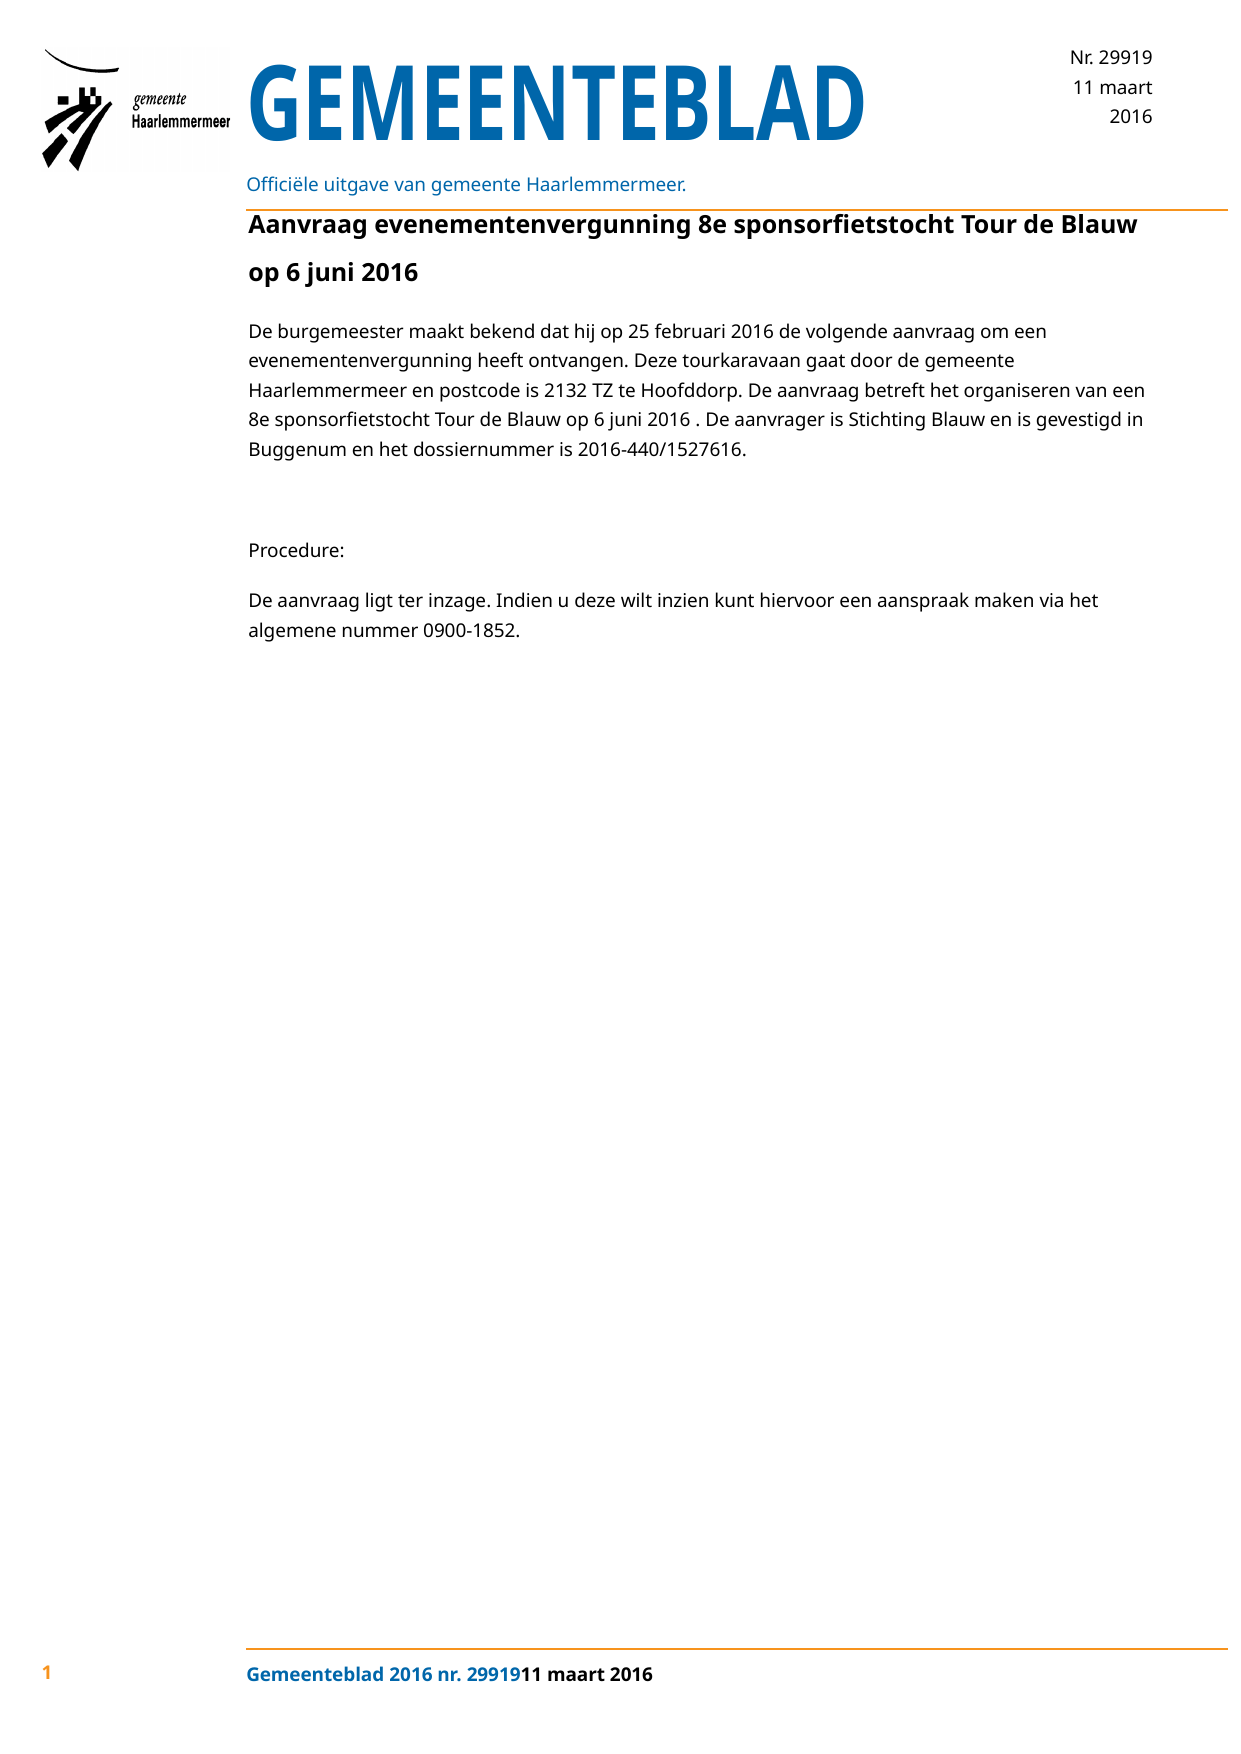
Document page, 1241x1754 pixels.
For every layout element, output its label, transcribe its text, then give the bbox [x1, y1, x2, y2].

picture [41, 47, 231, 172]
text Procedure: [248, 537, 1152, 563]
text De burgemeester maakt bekend dat hij op 25 februari 2016 de volgende aanvraag om een evenementenvergunning heeft ontvangen. Deze tourkaravaan gaat door de gemeente Haarlemmermeer en postcode is 2132 TZ te Hoofddorp. De aanvraag betreft het organiseren van een 8e sponsorfietstocht Tour de Blauw op 6 juni 2016 . De aanvrager is Stichting Blauw en is gevestigd in Buggenum en het dossiernummer is 2016-440/1527616. [248, 318, 1152, 462]
text De aanvraag ligt ter inzage. Indien u deze wilt inzien kunt hiervoor een aanspraak maken via het algemene nummer 0900-1852. [248, 587, 1152, 643]
text Aanvraag evenementenvergunning 8e sponsorfietstocht Tour de Blauw op 6 juni 2016 [248, 211, 1152, 288]
